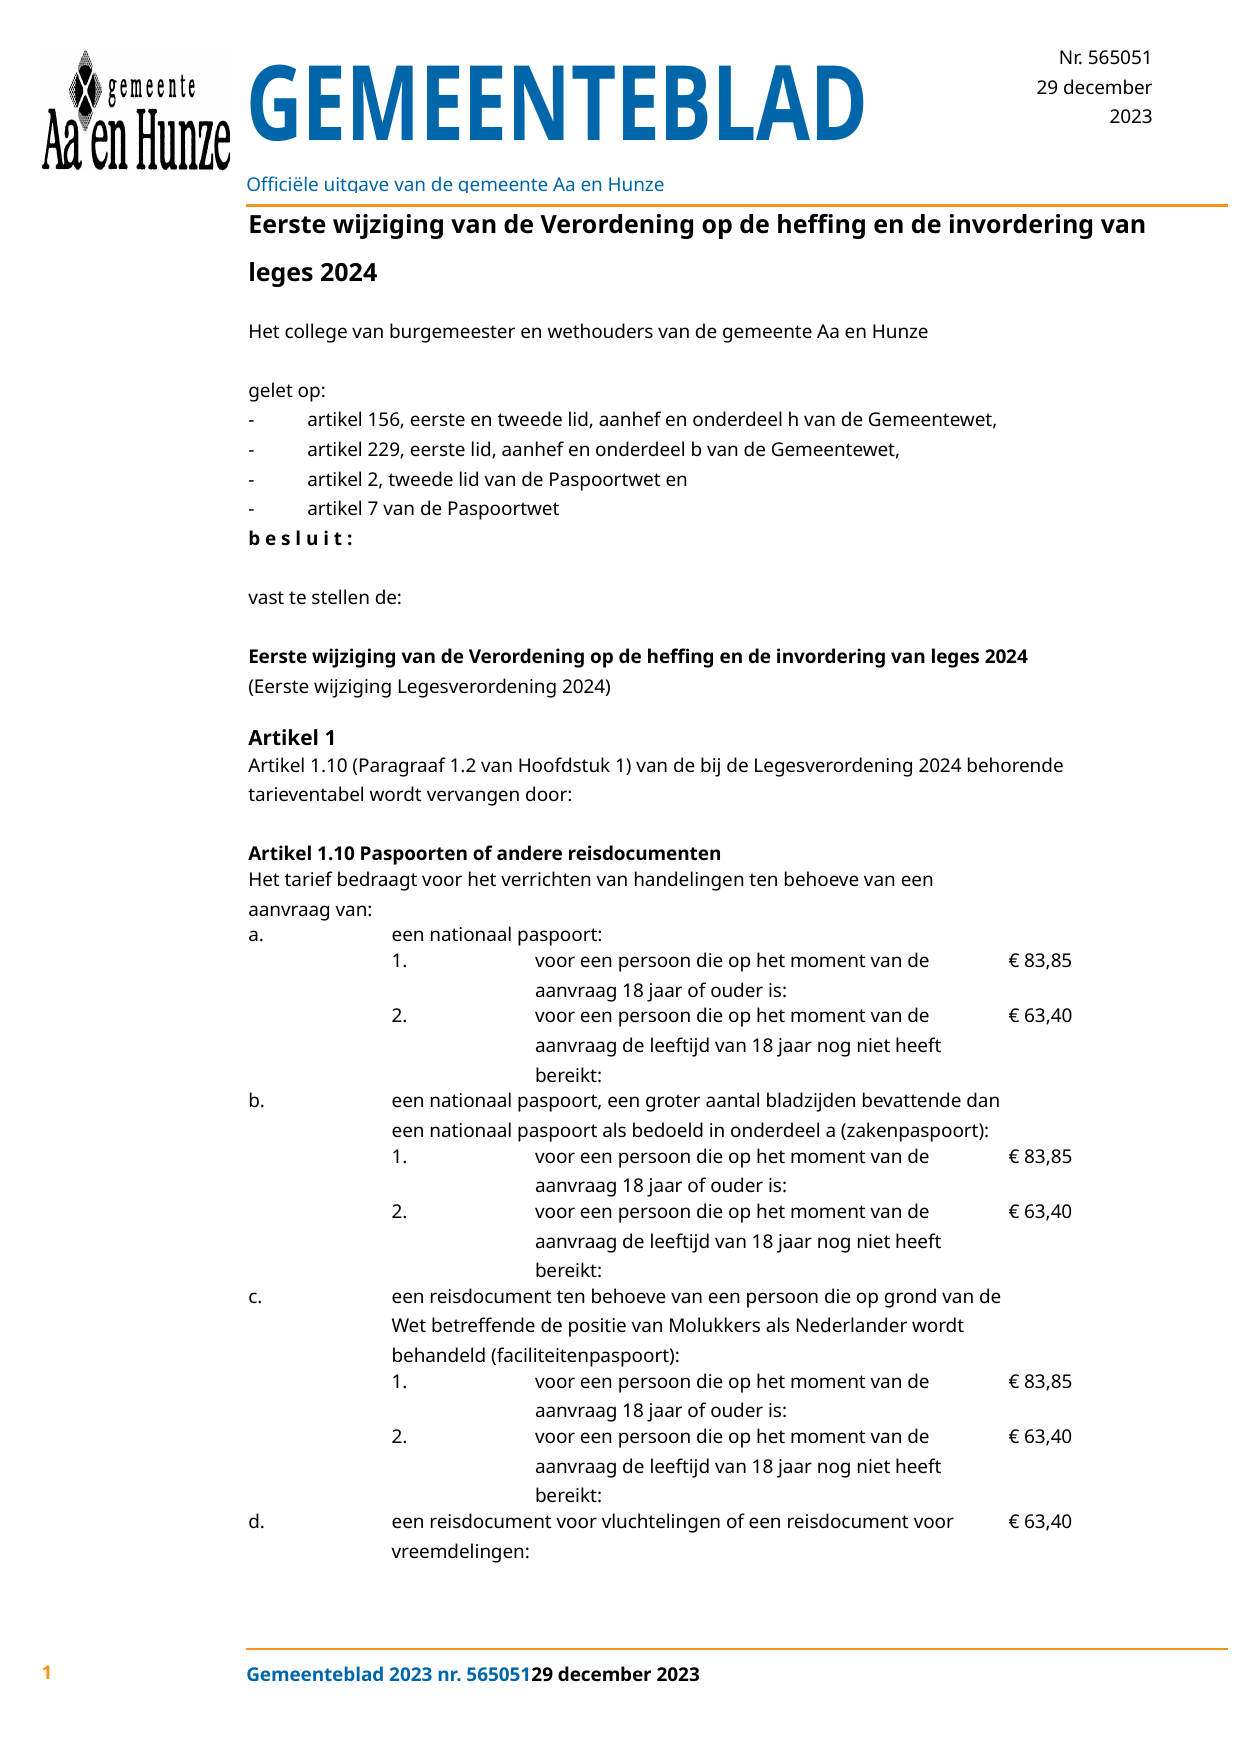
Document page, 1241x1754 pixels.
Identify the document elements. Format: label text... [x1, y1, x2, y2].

table_cell € 83,85 [1008, 948, 1152, 1003]
table_cell 2. [391, 1003, 535, 1088]
table_cell [1008, 1283, 1152, 1368]
table_cell voor een persoon die op het moment van de aanvraag 18 jaar of ouder is: [535, 948, 1008, 1003]
text Eerste wijziging van de Verordening op de heffing en de invordering van leges 2024 [248, 207, 1152, 288]
table_cell voor een persoon die op het moment van de aanvraag de leeftijd van 18 jaar nog niet heeft bereikt: [535, 1003, 1008, 1088]
text Artikel 1 [248, 723, 1152, 752]
text Het college van burgemeester en wethouders van de gemeente Aa en Hunze [248, 318, 1152, 344]
table_cell [248, 1198, 391, 1283]
table_cell [248, 1143, 391, 1198]
text (Eerste wijziging Legesverordening 2024) [248, 673, 1152, 699]
list artikel 156, eerste en tweede lid, aanhef en onderdeel h van de Gemeentewet, [248, 407, 1152, 432]
table_header Artikel 1.10 Paspoorten of andere reisdocumenten [248, 841, 1008, 866]
table_cell voor een persoon die op het moment van de aanvraag de leeftijd van 18 jaar nog niet heeft bereikt: [535, 1423, 1008, 1508]
table_cell een nationaal paspoort, een groter aantal bladzijden bevattende dan een nationaal paspoort als bedoeld in onderdeel a (zakenpaspoort): [391, 1088, 1008, 1143]
table_header [1008, 841, 1152, 866]
text Eerste wijziging van de Verordening op de heffing en de invordering van leges 2024 [248, 643, 1152, 669]
table_cell voor een persoon die op het moment van de aanvraag 18 jaar of ouder is: [535, 1143, 1008, 1198]
text gelet op: [248, 377, 1152, 403]
table_cell € 63,40 [1008, 1508, 1152, 1563]
table_cell 2. [391, 1423, 535, 1508]
table_cell [1008, 866, 1152, 922]
table_cell [248, 1423, 391, 1508]
text b e s l u i t : [248, 525, 1152, 551]
table_cell [248, 1003, 391, 1088]
table_cell € 63,40 [1008, 1423, 1152, 1508]
table_cell 1. [391, 1143, 535, 1198]
table_cell voor een persoon die op het moment van de aanvraag de leeftijd van 18 jaar nog niet heeft bereikt: [535, 1198, 1008, 1283]
table_cell een reisdocument ten behoeve van een persoon die op grond van de Wet betreffende de positie van Molukkers als Nederlander wordt behandeld (faciliteitenpaspoort): [391, 1283, 1008, 1368]
table_cell [248, 948, 391, 1003]
table_cell 1. [391, 948, 535, 1003]
table_cell [1008, 1088, 1152, 1143]
table_cell c. [248, 1283, 391, 1368]
table_cell 1. [391, 1368, 535, 1423]
table_cell een reisdocument voor vluchtelingen of een reisdocument voor vreemdelingen: [391, 1508, 1008, 1563]
table_cell € 83,85 [1008, 1368, 1152, 1423]
table_cell d. [248, 1508, 391, 1563]
table_cell een nationaal paspoort: [391, 922, 1008, 947]
table_cell b. [248, 1088, 391, 1143]
table_cell Het tarief bedraagt voor het verrichten van handelingen ten behoeve van een aanvraag van: [248, 866, 1008, 922]
list artikel 2, tweede lid van de Paspoortwet en [248, 466, 1152, 492]
table_cell [1008, 922, 1152, 947]
table_cell a. [248, 922, 391, 947]
text vast te stellen de: [248, 584, 1152, 610]
table_cell € 83,85 [1008, 1143, 1152, 1198]
table_cell voor een persoon die op het moment van de aanvraag 18 jaar of ouder is: [535, 1368, 1008, 1423]
table_cell [248, 1368, 391, 1423]
table_cell € 63,40 [1008, 1198, 1152, 1283]
table_cell € 63,40 [1008, 1003, 1152, 1088]
picture [41, 47, 231, 172]
text Artikel 1.10 (Paragraaf 1.2 van Hoofdstuk 1) van de bij de Legesverordening 2024 behorende tarieventabel wordt vervangen door: [248, 752, 1152, 807]
list artikel 7 van de Paspoortwet [248, 495, 1152, 521]
table_cell 2. [391, 1198, 535, 1283]
list artikel 229, eerste lid, aanhef en onderdeel b van de Gemeentewet, [248, 436, 1152, 462]
